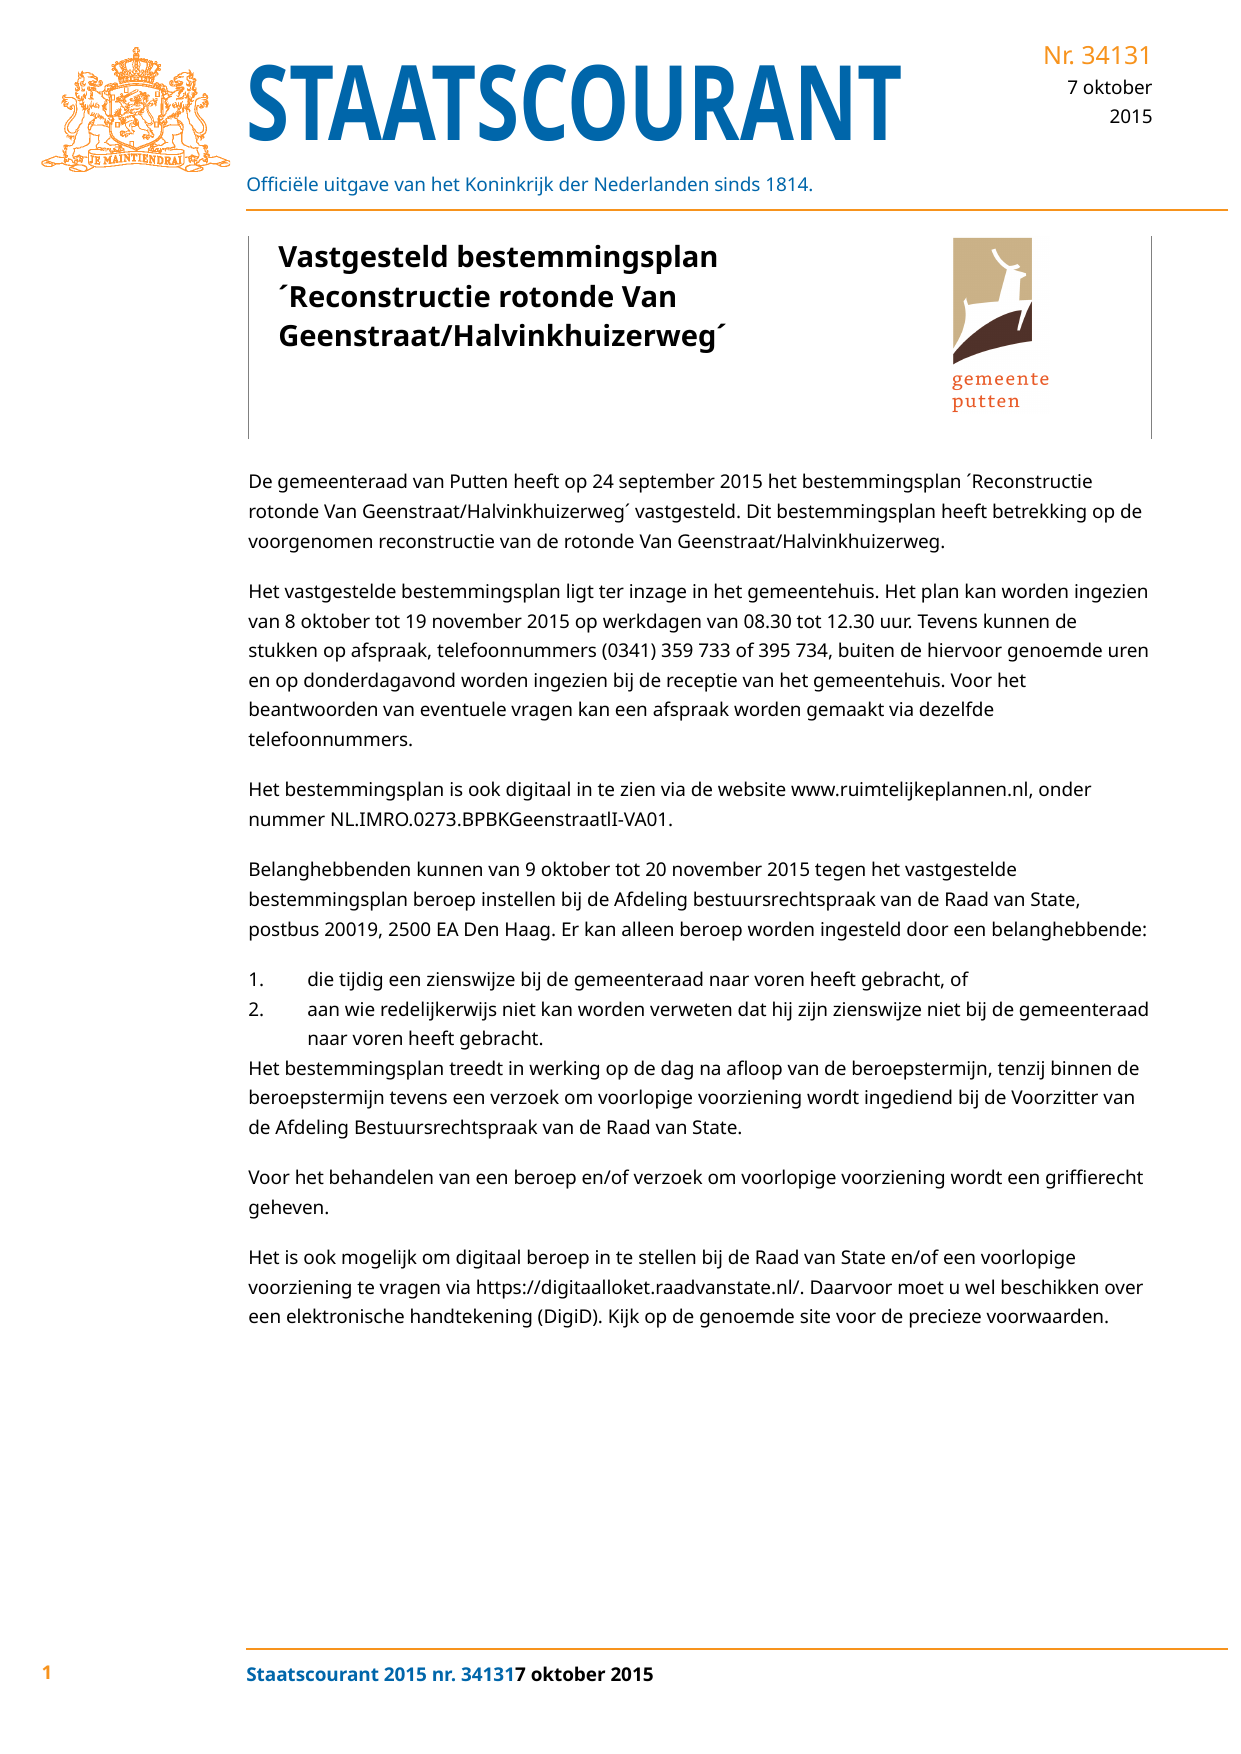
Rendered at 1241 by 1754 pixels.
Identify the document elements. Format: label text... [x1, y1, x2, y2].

text Het bestemmingsplan is ook digitaal in te zien via de website www.ruimtelijkeplannen.nl, onder nummer NL.IMRO.0273.BPBKGeenstraatlI-VA01. [248, 777, 1152, 832]
text Belanghebbenden kunnen van 9 oktober tot 20 november 2015 tegen het vastgestelde bestemmingsplan beroep instellen bij de Afdeling bestuursrechtspraak van de Raad van State, postbus 20019, 2500 EA Den Haag. Er kan alleen beroep worden ingesteld door een belanghebbende: [248, 857, 1152, 941]
table_header [850, 236, 951, 413]
text Voor het behandelen van een beroep en/of verzoek om voorlopige voorziening wordt een griffierecht geheven. [248, 1164, 1152, 1220]
table_header [850, 414, 1151, 439]
text Het is ook mogelijk om digitaal beroep in te stellen bij de Raad van State en/of een voorlopige voorziening te vragen via https://digitaalloket.raadvanstate.nl/. Daarvoor moet u wel beschikken over een elektronische handtekening (DigiD). Kijk op de genoemde site voor de precieze voorwaarden. [248, 1244, 1152, 1329]
picture [41, 47, 231, 172]
table_header Vastgesteld bestemmingsplan ´Reconstructie rotonde Van Geenstraat/Halvinkhuizerweg´ [249, 236, 850, 439]
table_header [1050, 236, 1151, 413]
list aan wie redelijkerwijs niet kan worden verweten dat hij zijn zienswijze niet bij de gemeenteraad naar voren heeft gebracht. [248, 996, 1152, 1051]
text Het bestemmingsplan treedt in werking op de dag na afloop van de beroepstermijn, tenzij binnen de beroepstermijn tevens een verzoek om voorlopige voorziening wordt ingediend bij de Voorzitter van de Afdeling Bestuursrechtspraak van de Raad van State. [248, 1055, 1152, 1140]
text Het vastgestelde bestemmingsplan ligt ter inzage in het gemeentehuis. Het plan kan worden ingezien van 8 oktober tot 19 november 2015 op werkdagen van 08.30 tot 12.30 uur. Tevens kunnen de stukken op afspraak, telefoonnummers (0341) 359 733 of 395 734, buiten de hiervoor genoemde uren en op donderdagavond worden ingezien bij de receptie van het gemeentehuis. Voor het beantwoorden van eventuele vragen kan een afspraak worden gemaakt via dezelfde telefoonnummers. [248, 578, 1152, 752]
list die tijdig een zienswijze bij de gemeenteraad naar voren heeft gebracht, of [248, 966, 1152, 992]
picture [951, 236, 1050, 414]
text De gemeenteraad van Putten heeft op 24 september 2015 het bestemmingsplan ´Reconstructie rotonde Van Geenstraat/Halvinkhuizerweg´ vastgesteld. Dit bestemmingsplan heeft betrekking op de voorgenomen reconstructie van de rotonde Van Geenstraat/Halvinkhuizerweg. [248, 469, 1152, 553]
